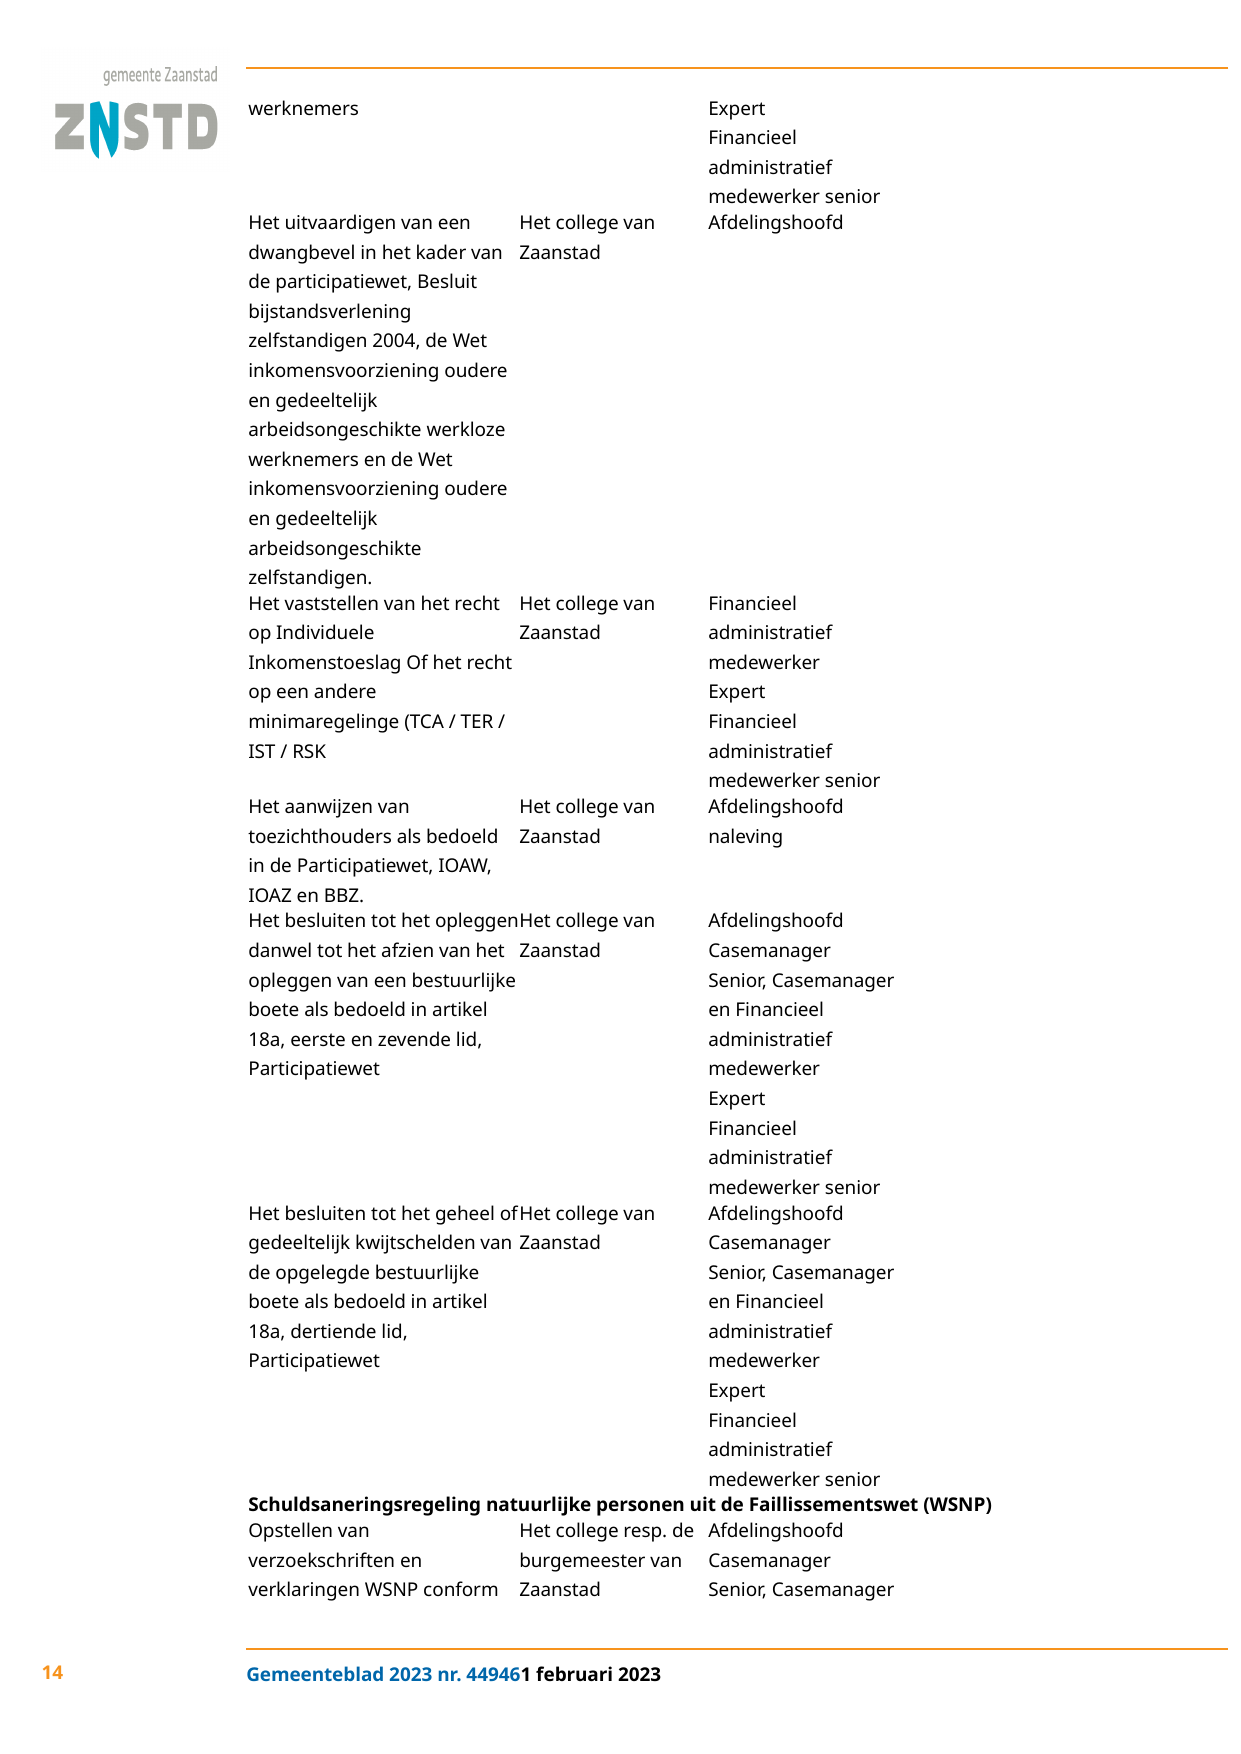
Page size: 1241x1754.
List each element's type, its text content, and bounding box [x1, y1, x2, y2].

table_cell Het college van Zaanstad [519, 908, 708, 1200]
table_cell Het college resp. de burgemeester van Zaanstad [519, 1518, 708, 1602]
table_cell Financieel administratief medewerker Expert Financieel administratief medewerker senior [708, 590, 897, 793]
table_cell Het aanwijzen van toezichthouders als bedoeld in de Participatiewet, IOAW, IOAZ en BBZ. [248, 793, 519, 908]
table_cell Het besluiten tot het opleggen danwel tot het afzien van het opleggen van een bestuurlijke boete als bedoeld in artikel 18a, eerste en zevende lid, Participatiewet [248, 908, 519, 1200]
table_cell [897, 209, 1152, 590]
table_cell Het college van Zaanstad [519, 590, 708, 793]
table_cell Afdelingshoofd Casemanager Senior, Casemanager en Financieel administratief medewerker Expert Financieel administratief medewerker senior [708, 1200, 897, 1492]
table_cell [897, 908, 1152, 1200]
table_cell Afdelingshoofd Casemanager Senior, Casemanager [708, 1518, 897, 1602]
table_cell Afdelingshoofd Casemanager Senior, Casemanager en Financieel administratief medewerker Expert Financieel administratief medewerker senior [708, 908, 897, 1200]
table_cell Het uitvaardigen van een dwangbevel in het kader van de participatiewet, Besluit bijstandsverlening zelfstandigen 2004, de Wet inkomensvoorziening oudere en gedeeltelijk arbeidsongeschikte werkloze werknemers en de Wet inkomensvoorziening oudere en gedeeltelijk arbeidsongeschikte zelfstandigen. [248, 209, 519, 590]
table_cell Opstellen van verzoekschriften en verklaringen WSNP conform [248, 1518, 519, 1602]
table_cell Expert Financieel administratief medewerker senior [708, 95, 897, 209]
table_cell Het vaststellen van het recht op Individuele Inkomenstoeslag Of het recht op een andere minimaregelinge (TCA / TER / IST / RSK [248, 590, 519, 793]
table_cell [897, 1200, 1152, 1492]
table_cell Schuldsaneringsregeling natuurlijke personen uit de Faillissementswet (WSNP) [248, 1492, 1152, 1517]
table_cell [897, 95, 1152, 209]
table_cell [897, 793, 1152, 908]
picture [41, 47, 231, 172]
table_cell [519, 95, 708, 209]
table_cell Het besluiten tot het geheel of gedeeltelijk kwijtschelden van de opgelegde bestuurlijke boete als bedoeld in artikel 18a, dertiende lid, Participatiewet [248, 1200, 519, 1492]
table_cell Het college van Zaanstad [519, 209, 708, 590]
table_cell Afdelingshoofd [708, 209, 897, 590]
table_cell Afdelingshoofd naleving [708, 793, 897, 908]
table_cell werknemers [248, 95, 519, 209]
table_cell Het college van Zaanstad [519, 793, 708, 908]
table_cell [897, 1518, 1152, 1602]
table_cell Het college van Zaanstad [519, 1200, 708, 1492]
table_cell [897, 590, 1152, 793]
